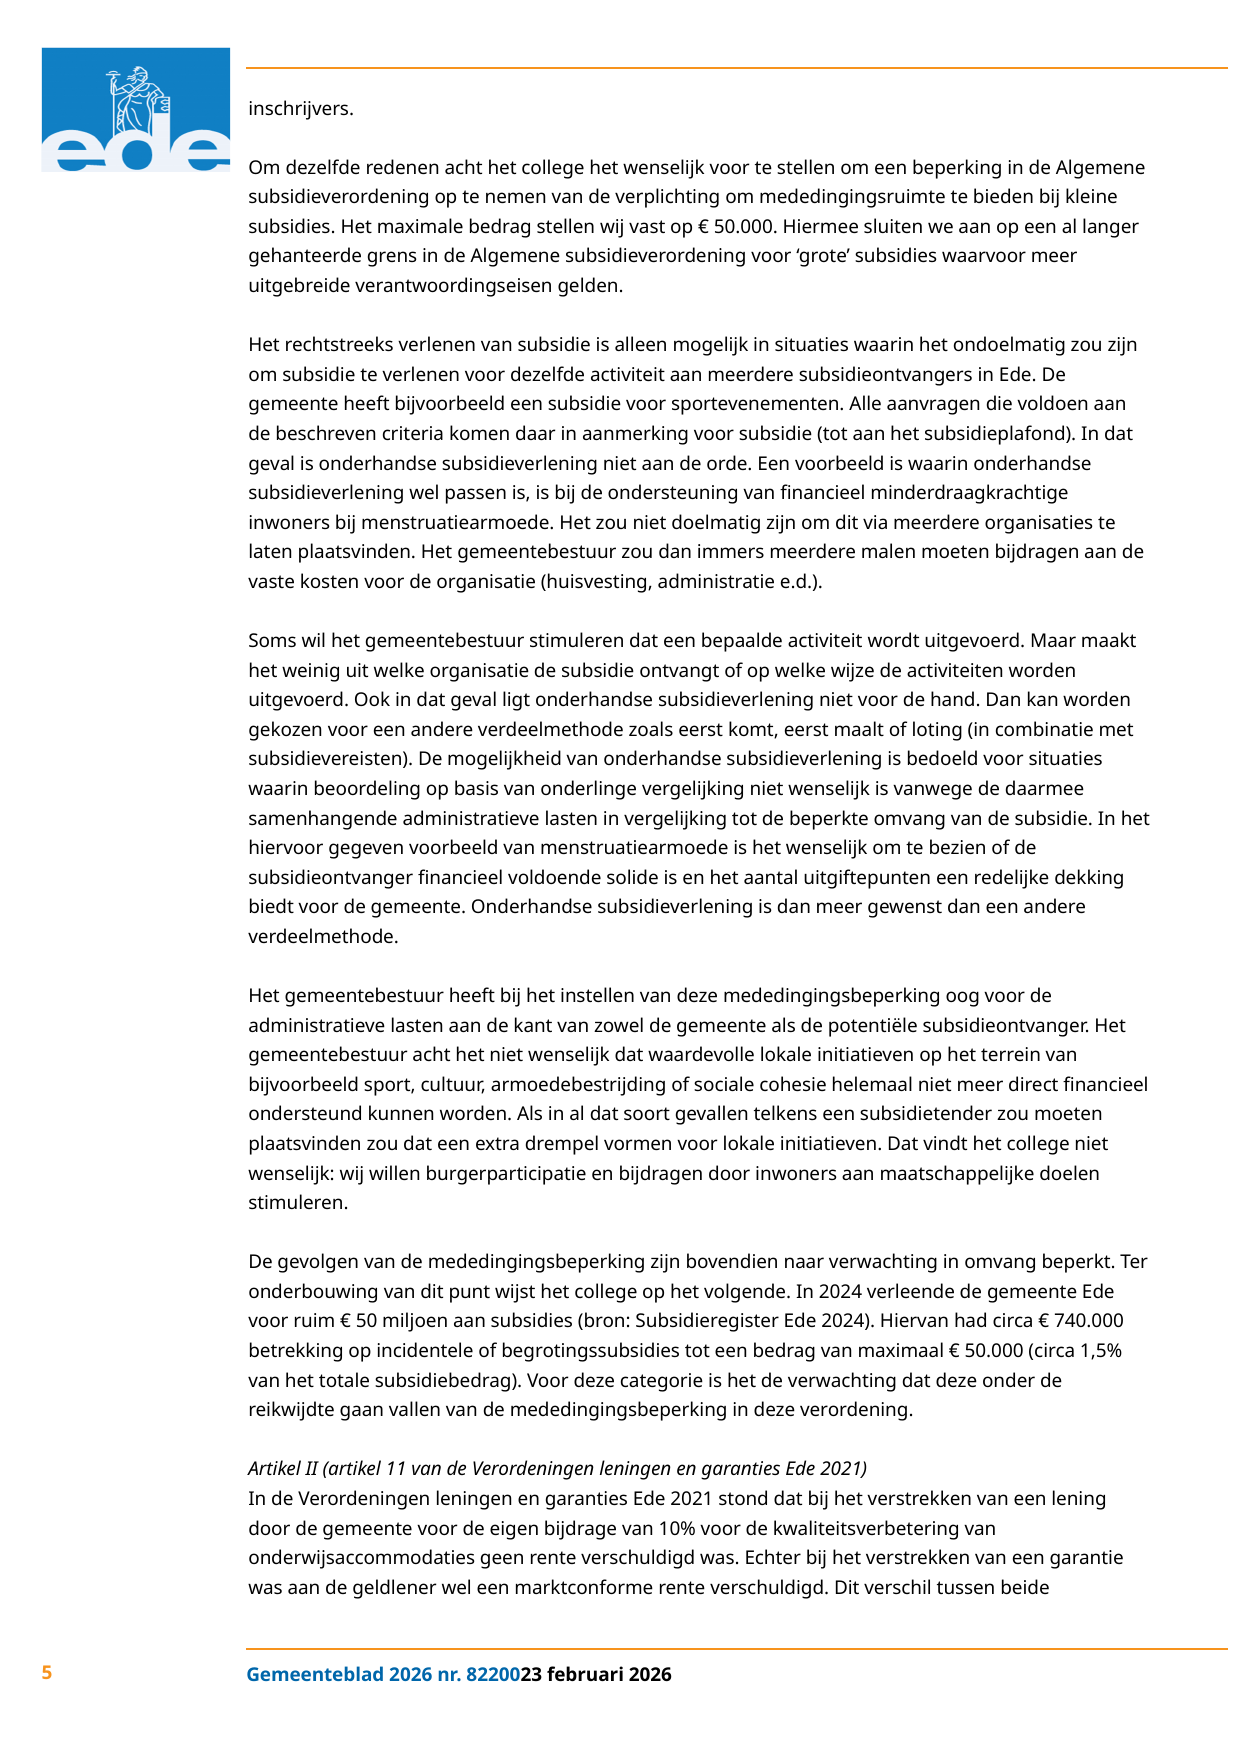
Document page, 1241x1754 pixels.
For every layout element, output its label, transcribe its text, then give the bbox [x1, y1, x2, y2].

text Het rechtstreeks verlenen van subsidie is alleen mogelijk in situaties waarin het ondoelmatig zou zijn om subsidie te verlenen voor dezelfde activiteit aan meerdere subsidieontvangers in Ede. De gemeente heeft bijvoorbeeld een subsidie voor sportevenementen. Alle aanvragen die voldoen aan de beschreven criteria komen daar in aanmerking voor subsidie (tot aan het subsidieplafond). In dat geval is onderhandse subsidieverlening niet aan de orde. Een voorbeeld is waarin onderhandse subsidieverlening wel passen is, is bij de ondersteuning van financieel minderdraagkrachtige inwoners bij menstruatiearmoede. Het zou niet doelmatig zijn om dit via meerdere organisaties te laten plaatsvinden. Het gemeentebestuur zou dan immers meerdere malen moeten bijdragen aan de vaste kosten voor de organisatie (huisvesting, administratie e.d.). [248, 331, 1152, 594]
text Artikel II (artikel 11 van de Verordeningen leningen en garanties Ede 2021) [248, 1456, 1152, 1481]
text Het gemeentebestuur heeft bij het instellen van deze mededingingsbeperking oog voor de administratieve lasten aan de kant van zowel de gemeente als de potentiële subsidieontvanger. Het gemeentebestuur acht het niet wenselijk dat waardevolle lokale initiatieven op het terrein van bijvoorbeeld sport, cultuur, armoedebestrijding of sociale cohesie helemaal niet meer direct financieel ondersteund kunnen worden. Als in al dat soort gevallen telkens een subsidietender zou moeten plaatsvinden zou dat een extra drempel vormen voor lokale initiatieven. Dat vindt het college niet wenselijk: wij willen burgerparticipatie en bijdragen door inwoners aan maatschappelijke doelen stimuleren. [248, 982, 1152, 1215]
text Soms wil het gemeentebestuur stimuleren dat een bepaalde activiteit wordt uitgevoerd. Maar maakt het weinig uit welke organisatie de subsidie ontvangt of op welke wijze de activiteiten worden uitgevoerd. Ook in dat geval ligt onderhandse subsidieverlening niet voor de hand. Dan kan worden gekozen voor een andere verdeelmethode zoals eerst komt, eerst maalt of loting (in combinatie met subsidievereisten). De mogelijkheid van onderhandse subsidieverlening is bedoeld voor situaties waarin beoordeling op basis van onderlinge vergelijking niet wenselijk is vanwege de daarmee samenhangende administratieve lasten in vergelijking tot de beperkte omvang van de subsidie. In het hiervoor gegeven voorbeeld van menstruatiearmoede is het wenselijk om te bezien of de subsidieontvanger financieel voldoende solide is en het aantal uitgiftepunten een redelijke dekking biedt voor de gemeente. Onderhandse subsidieverlening is dan meer gewenst dan een andere verdeelmethode. [248, 627, 1152, 949]
text De gevolgen van de mededingingsbeperking zijn bovendien naar verwachting in omvang beperkt. Ter onderbouwing van dit punt wijst het college op het volgende. In 2024 verleende de gemeente Ede voor ruim € 50 miljoen aan subsidies (bron: Subsidieregister Ede 2024). Hiervan had circa € 740.000 betrekking op incidentele of begrotingssubsidies tot een bedrag van maximaal € 50.000 (circa 1,5% van het totale subsidiebedrag). Voor deze categorie is het de verwachting dat deze onder de reikwijdte gaan vallen van de mededingingsbeperking in deze verordening. [248, 1248, 1152, 1422]
text In de Verordeningen leningen en garanties Ede 2021 stond dat bij het verstrekken van een lening door de gemeente voor de eigen bijdrage van 10% voor de kwaliteitsverbetering van onderwijsaccommodaties geen rente verschuldigd was. Echter bij het verstrekken van een garantie was aan de geldlener wel een marktconforme rente verschuldigd. Dit verschil tussen beide [248, 1485, 1152, 1600]
text inschrijvers. [248, 95, 1152, 121]
picture [41, 47, 231, 172]
text Om dezelfde redenen acht het college het wenselijk voor te stellen om een beperking in de Algemene subsidieverordening op te nemen van de verplichting om mededingingsruimte te bieden bij kleine subsidies. Het maximale bedrag stellen wij vast op € 50.000. Hiermee sluiten we aan op een al langer gehanteerde grens in de Algemene subsidieverordening voor ‘grote’ subsidies waarvoor meer uitgebreide verantwoordingseisen gelden. [248, 154, 1152, 298]
